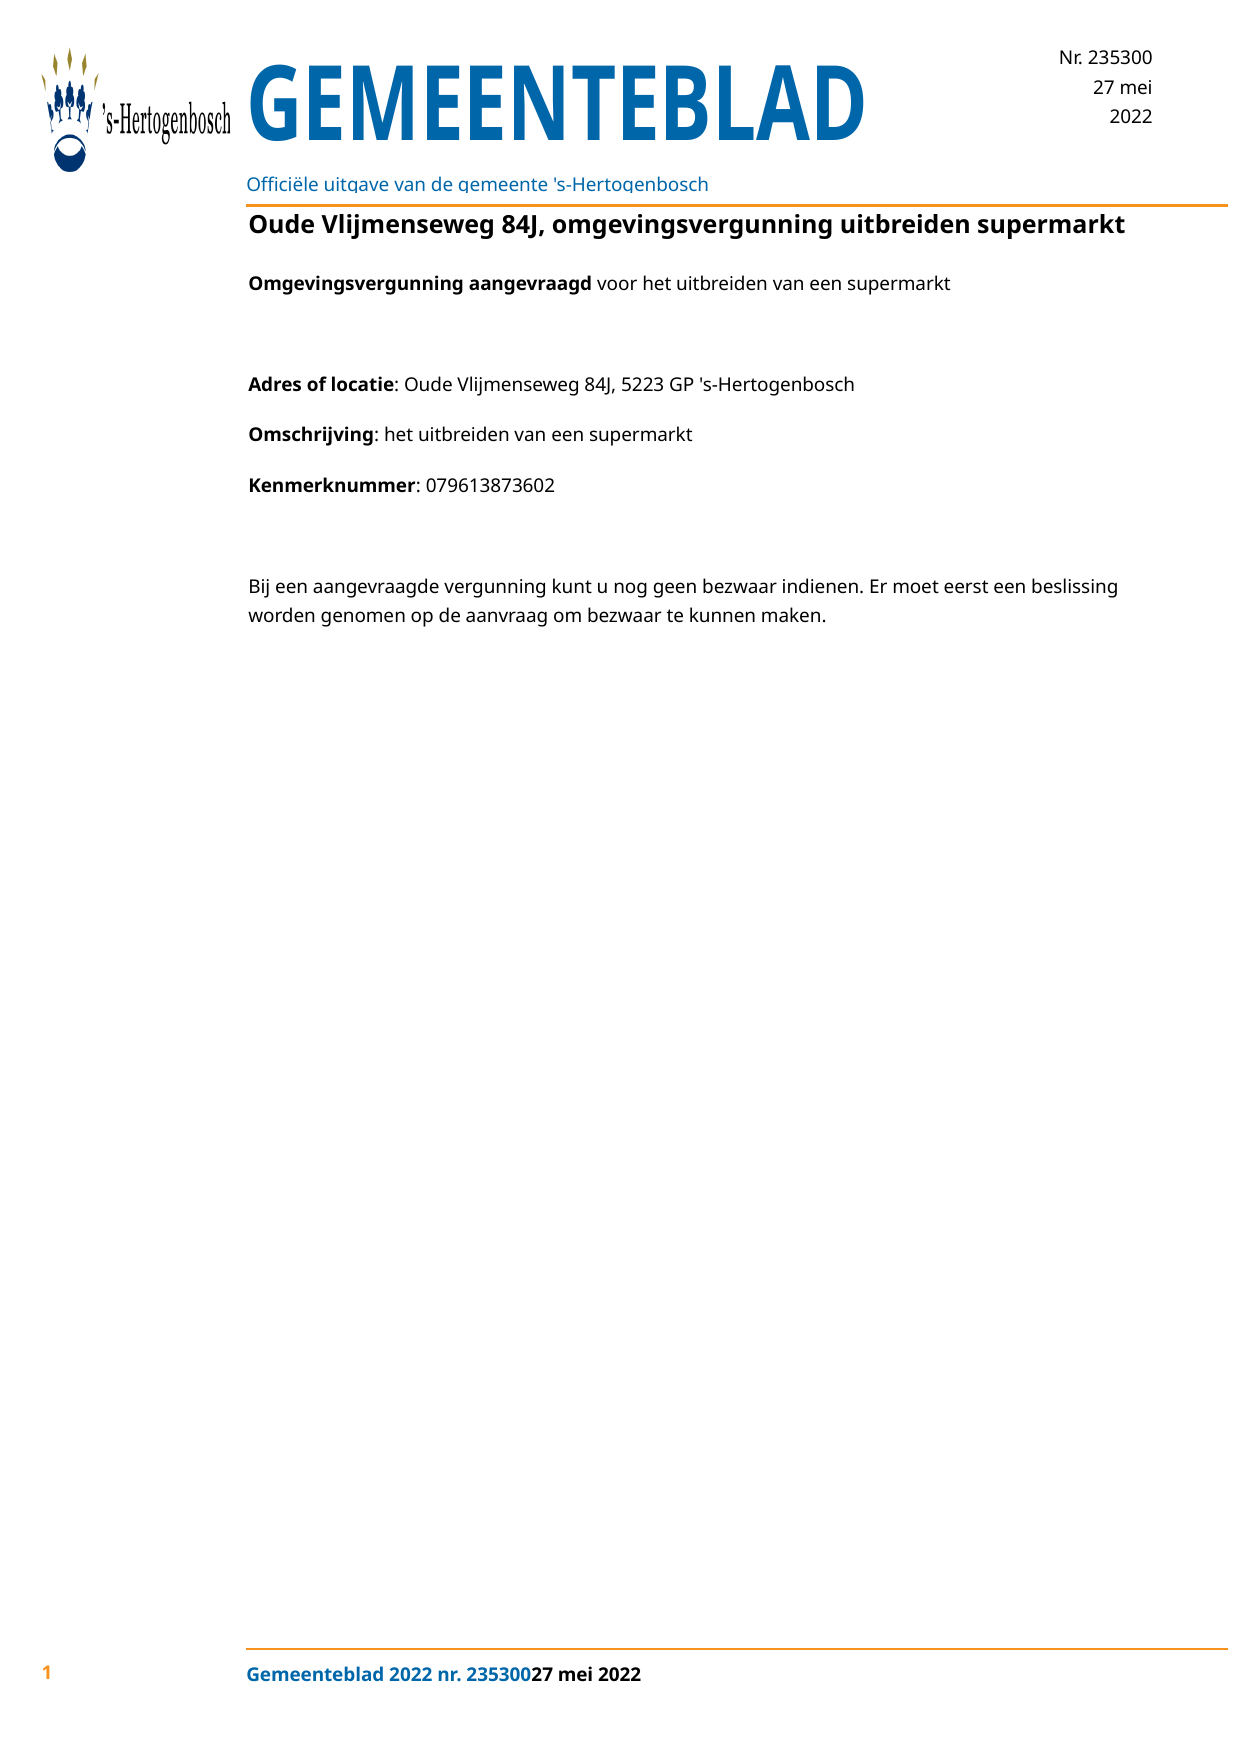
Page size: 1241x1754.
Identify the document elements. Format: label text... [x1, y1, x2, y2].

text Omschrijving: het uitbreiden van een supermarkt [248, 422, 1152, 447]
text Adres of locatie: Oude Vlijmenseweg 84J, 5223 GP 's-Hertogenbosch [248, 371, 1152, 397]
text Bij een aangevraagde vergunning kunt u nog geen bezwaar indienen. Er moet eerst een beslissing worden genomen op de aanvraag om bezwaar te kunnen maken. [248, 573, 1152, 628]
text Oude Vlijmenseweg 84J, omgevingsvergunning uitbreiden supermarkt [248, 207, 1152, 241]
text Omgevingsvergunning aangevraagd voor het uitbreiden van een supermarkt [248, 270, 1152, 296]
text Kenmerknummer: 079613873602 [248, 472, 1152, 498]
picture [41, 47, 231, 172]
